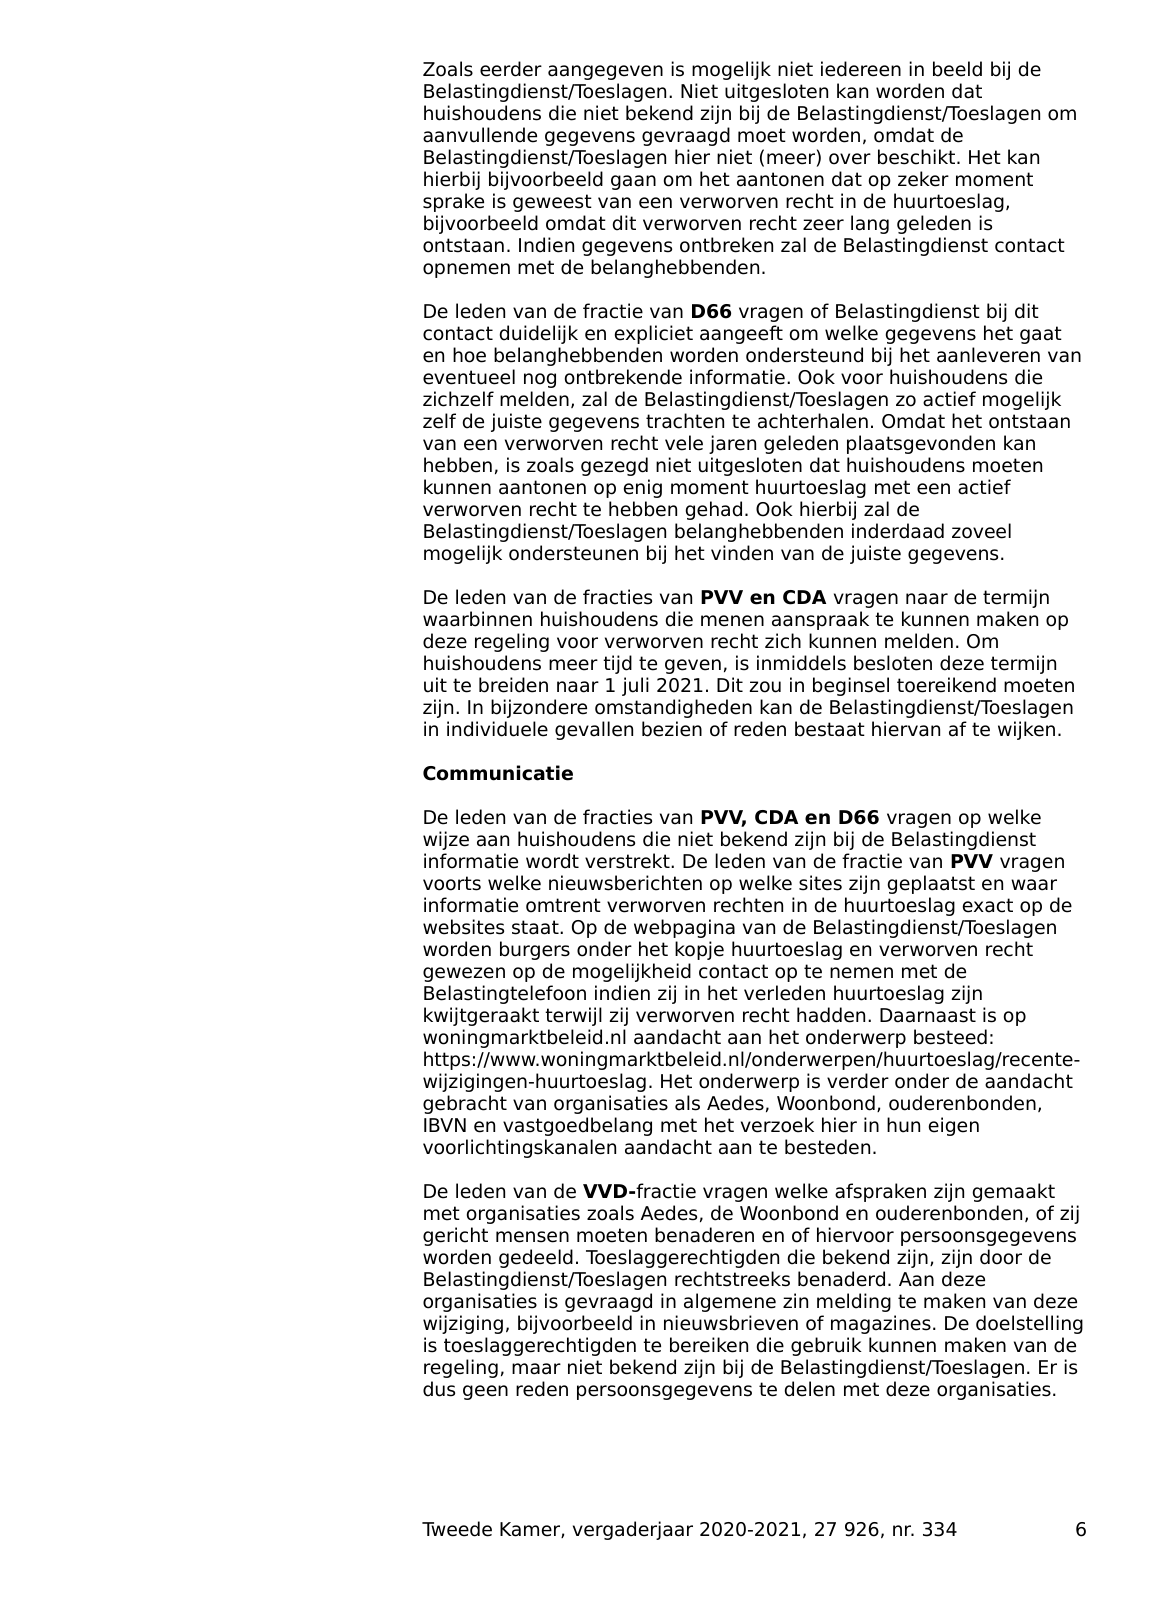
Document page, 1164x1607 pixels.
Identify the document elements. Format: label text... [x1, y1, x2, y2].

text De leden van de fractie van D66 vragen of Belastingdienst bij dit contact duidelijk en expliciet aangeeft om welke gegevens het gaat en hoe belanghebbenden worden ondersteund bij het aanleveren van eventueel nog ontbrekende informatie. Ook voor huishoudens die zichzelf melden, zal de Belastingdienst/Toeslagen zo actief mogelijk zelf de juiste gegevens trachten te achterhalen. Omdat het ontstaan van een verworven recht vele jaren geleden plaatsgevonden kan hebben, is zoals gezegd niet uitgesloten dat huishoudens moeten kunnen aantonen op enig moment huurtoeslag met een actief verworven recht te hebben gehad. Ook hierbij zal de Belastingdienst/Toeslagen belanghebbenden inderdaad zoveel mogelijk ondersteunen bij het vinden van de juiste gegevens. [422, 301, 1087, 565]
text Zoals eerder aangegeven is mogelijk niet iedereen in beeld bij de Belastingdienst/Toeslagen. Niet uitgesloten kan worden dat huishoudens die niet bekend zijn bij de Belastingdienst/Toeslagen om aanvullende gegevens gevraagd moet worden, omdat de Belastingdienst/Toeslagen hier niet (meer) over beschikt. Het kan hierbij bijvoorbeeld gaan om het aantonen dat op zeker moment sprake is geweest van een verworven recht in de huurtoeslag, bijvoorbeeld omdat dit verworven recht zeer lang geleden is ontstaan. Indien gegevens ontbreken zal de Belastingdienst contact opnemen met de belanghebbenden. [422, 59, 1087, 279]
subtitle Communicatie [422, 763, 1087, 785]
text De leden van de fracties van PVV en CDA vragen naar de termijn waarbinnen huishoudens die menen aanspraak te kunnen maken op deze regeling voor verworven recht zich kunnen melden. Om huishoudens meer tijd te geven, is inmiddels besloten deze termijn uit te breiden naar 1 juli 2021. Dit zou in beginsel toereikend moeten zijn. In bijzondere omstandigheden kan de Belastingdienst/Toeslagen in individuele gevallen bezien of reden bestaat hiervan af te wijken. [422, 587, 1087, 741]
text De leden van de VVD-fractie vragen welke afspraken zijn gemaakt met organisaties zoals Aedes, de Woonbond en ouderenbonden, of zij gericht mensen moeten benaderen en of hiervoor persoonsgegevens worden gedeeld. Toeslaggerechtigden die bekend zijn, zijn door de Belastingdienst/Toeslagen rechtstreeks benaderd. Aan deze organisaties is gevraagd in algemene zin melding te maken van deze wijziging, bijvoorbeeld in nieuwsbrieven of magazines. De doelstelling is toeslaggerechtigden te bereiken die gebruik kunnen maken van de regeling, maar niet bekend zijn bij de Belastingdienst/Toeslagen. Er is dus geen reden persoonsgegevens te delen met deze organisaties. [422, 1181, 1087, 1401]
text De leden van de fracties van PVV, CDA en D66 vragen op welke wijze aan huishoudens die niet bekend zijn bij de Belastingdienst informatie wordt verstrekt. De leden van de fractie van PVV vragen voorts welke nieuwsberichten op welke sites zijn geplaatst en waar informatie omtrent verworven rechten in de huurtoeslag exact op de websites staat. Op de webpagina van de Belastingdienst/Toeslagen worden burgers onder het kopje huurtoeslag en verworven recht gewezen op de mogelijkheid contact op te nemen met de Belastingtelefoon indien zij in het verleden huurtoeslag zijn kwijtgeraakt terwijl zij verworven recht hadden. Daarnaast is op woningmarktbeleid.nl aandacht aan het onderwerp besteed: https://www.woningmarktbeleid.nl/onderwerpen/huurtoeslag/recente-wijzigingen-huurtoeslag. Het onderwerp is verder onder de aandacht gebracht van organisaties als Aedes, Woonbond, ouderenbonden, IBVN en vastgoedbelang met het verzoek hier in hun eigen voorlichtingskanalen aandacht aan te besteden. [422, 807, 1087, 1159]
